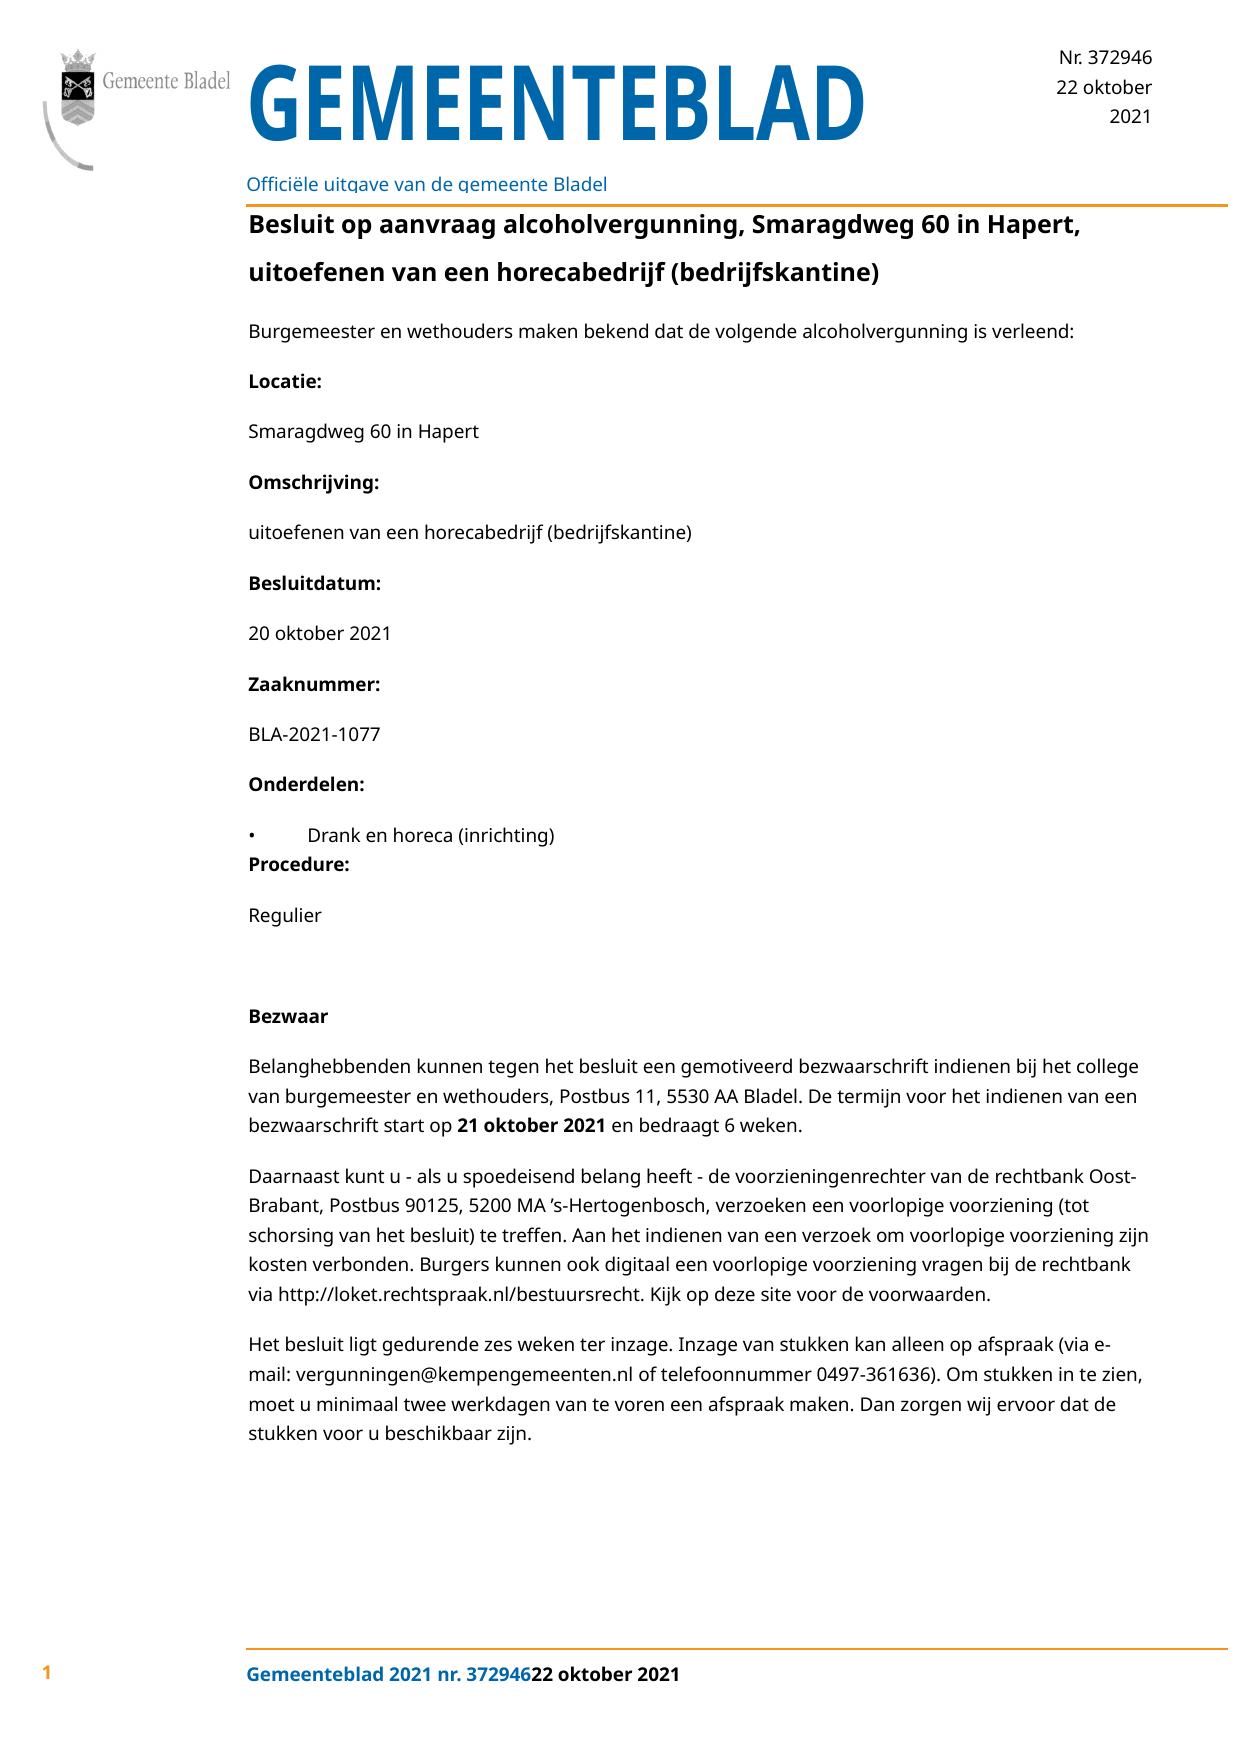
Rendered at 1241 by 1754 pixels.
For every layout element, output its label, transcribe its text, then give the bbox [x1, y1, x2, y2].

text Belanghebbenden kunnen tegen het besluit een gemotiveerd bezwaarschrift indienen bij het college van burgemeester en wethouders, Postbus 11, 5530 AA Bladel. De termijn voor het indienen van een bezwaarschrift start op 21 oktober 2021 en bedraagt 6 weken. [248, 1053, 1152, 1138]
text Smaragdweg 60 in Hapert [248, 419, 1152, 444]
list Drank en horeca (inrichting) [248, 822, 1152, 848]
text Besluit op aanvraag alcoholvergunning, Smaragdweg 60 in Hapert, uitoefenen van een horecabedrijf (bedrijfskantine) [248, 207, 1152, 288]
text Locatie: [248, 368, 1152, 394]
text BLA-2021-1077 [248, 721, 1152, 747]
text Burgemeester en wethouders maken bekend dat de volgende alcoholvergunning is verleend: [248, 318, 1152, 344]
text Omschrijving: [248, 469, 1152, 495]
text Zaaknummer: [248, 671, 1152, 697]
text Daarnaast kunt u - als u spoedeisend belang heeft - de voorzieningenrechter van de rechtbank Oost-Brabant, Postbus 90125, 5200 MA ’s-Hertogenbosch, verzoeken een voorlopige voorziening (tot schorsing van het besluit) te treffen. Aan het indienen van een verzoek om voorlopige voorziening zijn kosten verbonden. Burgers kunnen ook digitaal een voorlopige voorziening vragen bij de rechtbank via http://loket.rechtspraak.nl/bestuursrecht. Kijk op deze site voor de voorwaarden. [248, 1163, 1152, 1307]
text uitoefenen van een horecabedrijf (bedrijfskantine) [248, 519, 1152, 545]
text Bezwaar [248, 1003, 1152, 1029]
picture [41, 47, 231, 172]
text Onderdelen: [248, 772, 1152, 797]
text Besluitdatum: [248, 570, 1152, 596]
text 20 oktober 2021 [248, 620, 1152, 646]
text Het besluit ligt gedurende zes weken ter inzage. Inzage van stukken kan alleen op afspraak (via e-mail: vergunningen@kempengemeenten.nl of telefoonnummer 0497-361636). Om stukken in te zien, moet u minimaal twee werkdagen van te voren een afspraak maken. Dan zorgen wij ervoor dat de stukken voor u beschikbaar zijn. [248, 1332, 1152, 1446]
text Regulier [248, 902, 1152, 928]
text Procedure: [248, 852, 1152, 877]
